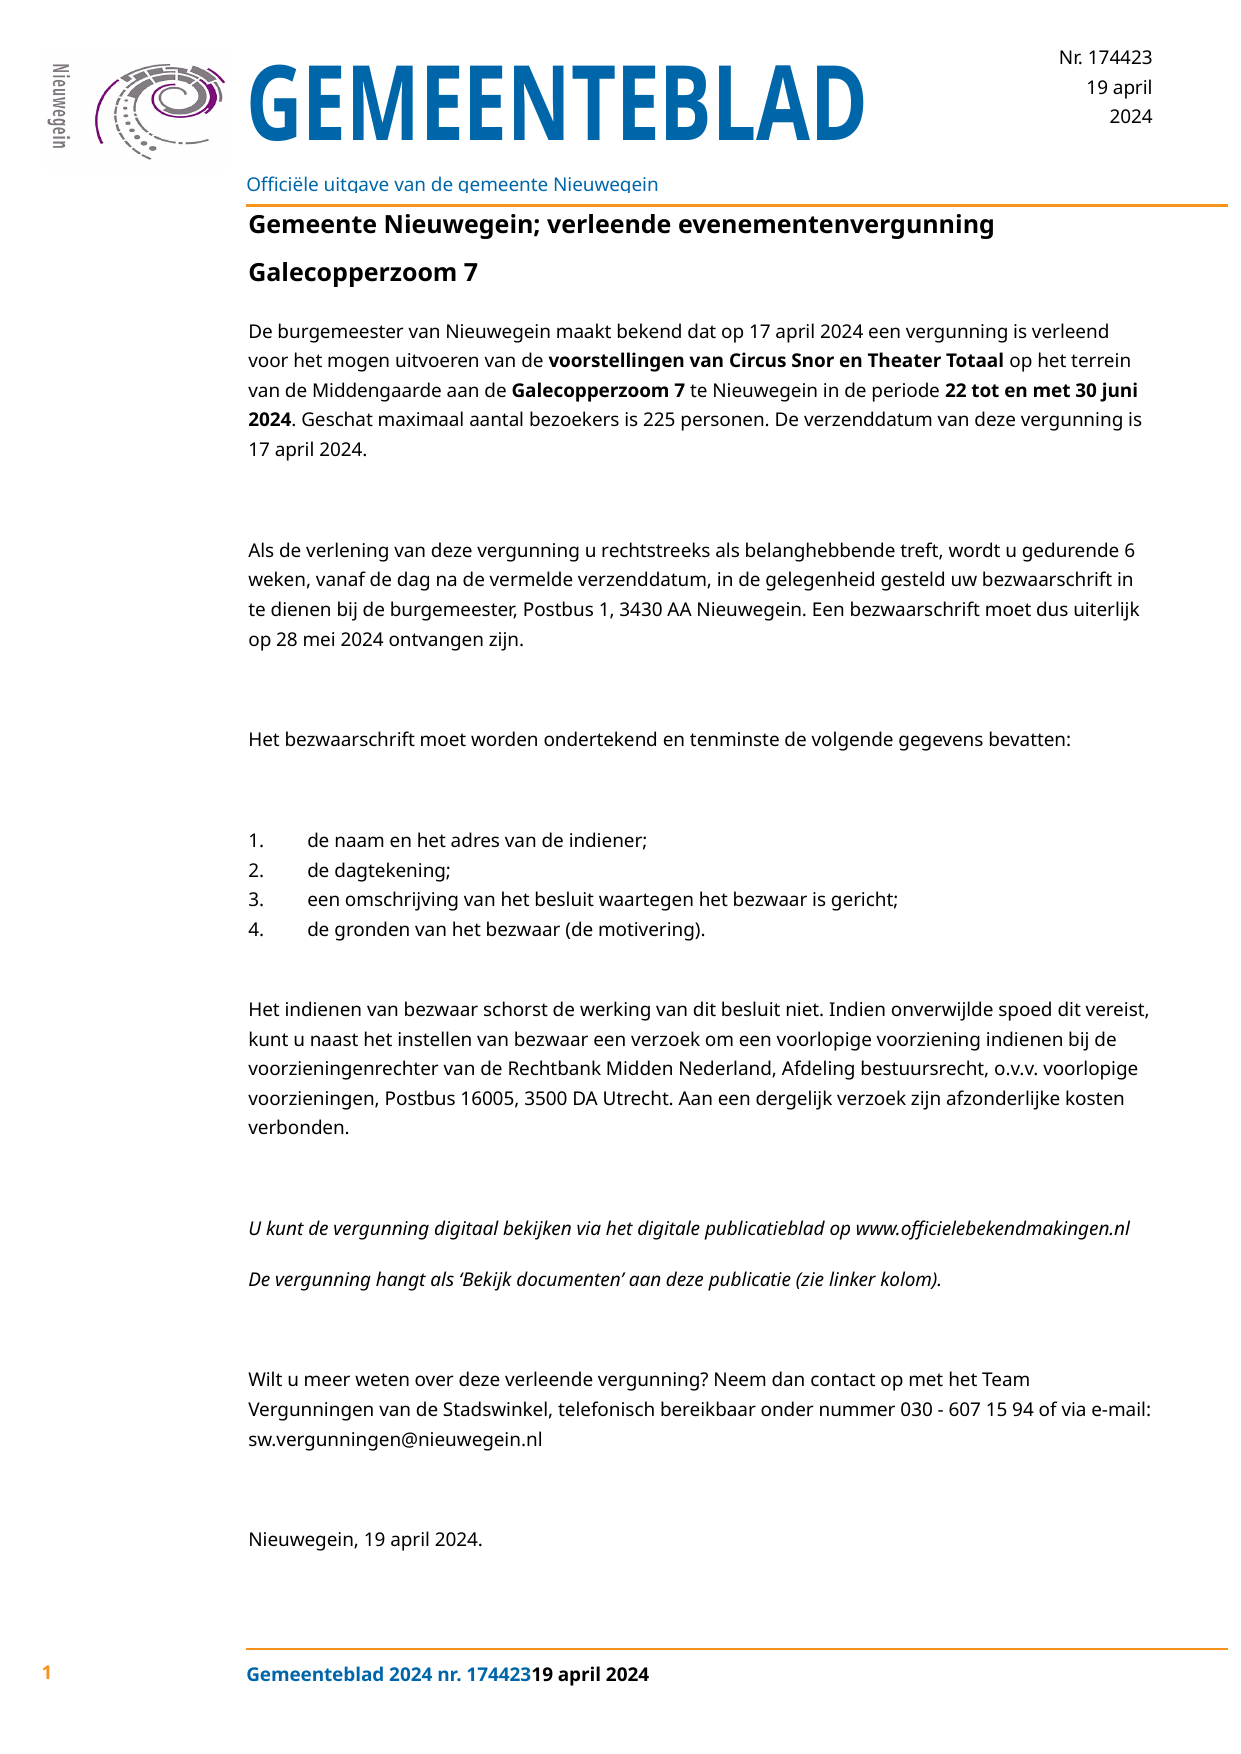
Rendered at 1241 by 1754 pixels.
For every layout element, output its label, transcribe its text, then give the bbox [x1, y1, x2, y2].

text Het bezwaarschrift moet worden ondertekend en tenminste de volgende gegevens bevatten: [248, 727, 1152, 752]
picture [41, 47, 231, 172]
text Gemeente Nieuwegein; verleende evenementenvergunning Galecopperzoom 7 [248, 207, 1152, 288]
text Wilt u meer weten over deze verleende vergunning? Neem dan contact op met het Team Vergunningen van de Stadswinkel, telefonisch bereikbaar onder nummer 030 - 607 15 94 of via e-mail: sw.vergunningen@nieuwegein.nl [248, 1367, 1152, 1452]
list de dagtekening; [248, 857, 1152, 883]
text U kunt de vergunning digitaal bekijken via het digitale publicatieblad op www.officielebekendmakingen.nl [248, 1215, 1152, 1241]
text Het indienen van bezwaar schorst de werking van dit besluit niet. Indien onverwijlde spoed dit vereist, kunt u naast het instellen van bezwaar een verzoek om een voorlopige voorziening indienen bij de voorzieningenrechter van de Rechtbank Midden Nederland, Afdeling bestuursrecht, o.v.v. voorlopige voorzieningen, Postbus 16005, 3500 DA Utrecht. Aan een dergelijk verzoek zijn afzonderlijke kosten verbonden. [248, 996, 1152, 1140]
text De vergunning hangt als ‘Bekijk documenten’ aan deze publicatie (zie linker kolom). [248, 1266, 1152, 1292]
list de gronden van het bezwaar (de motivering). [248, 916, 1152, 942]
list een omschrijving van het besluit waartegen het bezwaar is gericht; [248, 887, 1152, 912]
text Als de verlening van deze vergunning u rechtstreeks als belanghebbende treft, wordt u gedurende 6 weken, vanaf de dag na de vermelde verzenddatum, in de gelegenheid gesteld uw bezwaarschrift in te dienen bij de burgemeester, Postbus 1, 3430 AA Nieuwegein. Een bezwaarschrift moet dus uiterlijk op 28 mei 2024 ontvangen zijn. [248, 537, 1152, 652]
text De burgemeester van Nieuwegein maakt bekend dat op 17 april 2024 een vergunning is verleend voor het mogen uitvoeren van de voorstellingen van Circus Snor en Theater Totaal op het terrein van de Middengaarde aan de Galecopperzoom 7 te Nieuwegein in de periode 22 tot en met 30 juni 2024. Geschat maximaal aantal bezoekers is 225 personen. De verzenddatum van deze vergunning is 17 april 2024. [248, 318, 1152, 462]
list de naam en het adres van de indiener; [248, 827, 1152, 853]
text Nieuwegein, 19 april 2024. [248, 1527, 1152, 1552]
